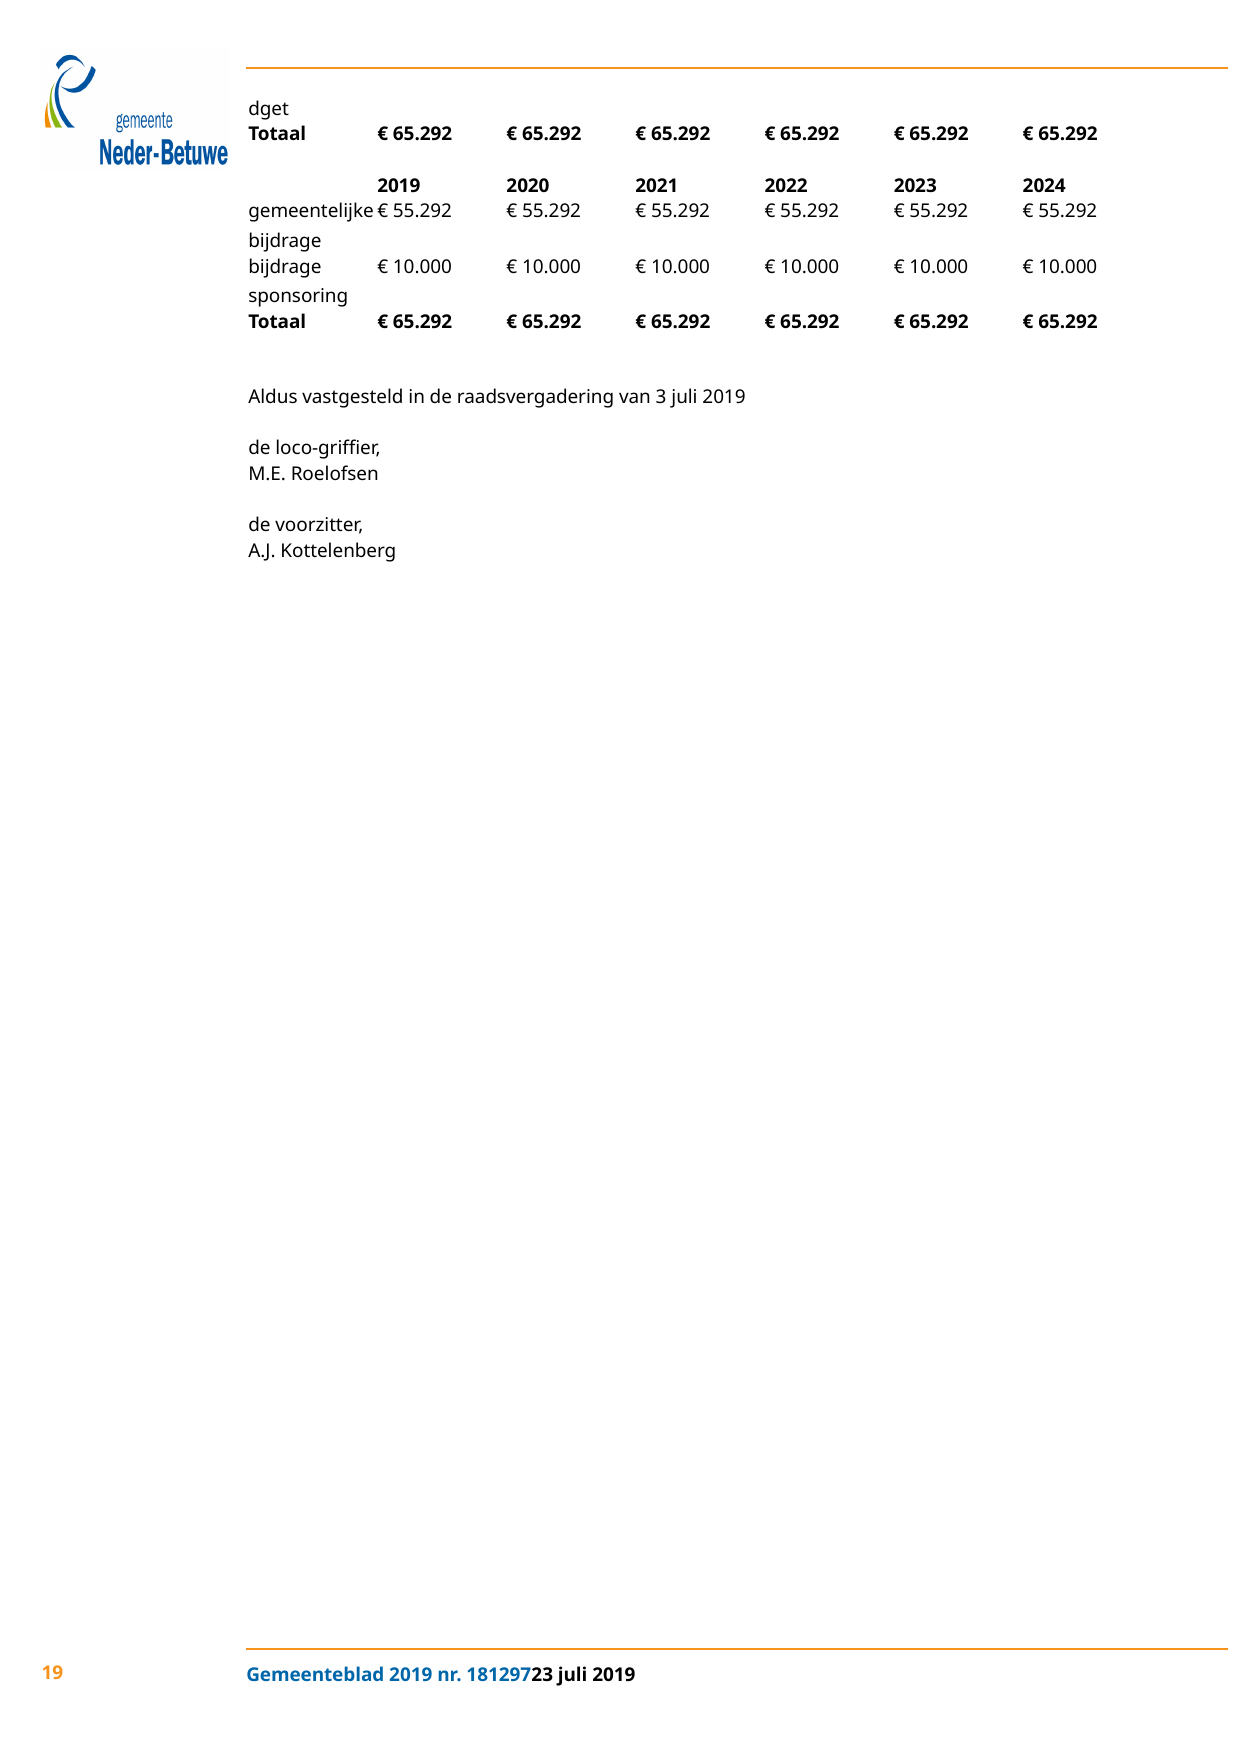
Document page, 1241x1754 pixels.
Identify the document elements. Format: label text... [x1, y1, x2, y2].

table_cell € 10.000 [1023, 253, 1152, 308]
table_cell [506, 95, 635, 121]
table_cell 2021 [635, 172, 764, 198]
table_cell € 65.292 [506, 121, 635, 146]
table_cell € 10.000 [764, 253, 893, 308]
table_cell 2022 [764, 172, 893, 198]
table_cell € 65.292 [894, 308, 1022, 334]
table_cell € 10.000 [894, 253, 1022, 308]
table_cell € 10.000 [377, 253, 506, 308]
text de loco-griffier, [248, 434, 1152, 460]
table_cell € 10.000 [635, 253, 764, 308]
table_cell bijdrage sponsoring [248, 253, 377, 308]
table_cell € 55.292 [894, 198, 1022, 253]
table_cell € 65.292 [377, 121, 506, 146]
table_cell Totaal [248, 121, 377, 146]
table_cell [1023, 95, 1152, 121]
table_cell Totaal [248, 308, 377, 334]
table_cell € 10.000 [506, 253, 635, 308]
table_cell € 65.292 [635, 308, 764, 334]
table_cell 2024 [1023, 172, 1152, 198]
table_cell € 65.292 [1023, 121, 1152, 146]
table_cell dget [248, 95, 377, 121]
text Aldus vastgesteld in de raadsvergadering van 3 juli 2019 [248, 383, 1152, 409]
table_cell [248, 172, 377, 198]
table_cell € 65.292 [377, 308, 506, 334]
table_cell € 55.292 [506, 198, 635, 253]
table_cell € 55.292 [1023, 198, 1152, 253]
table_cell € 65.292 [635, 121, 764, 146]
table_cell € 55.292 [635, 198, 764, 253]
table_cell 2019 [377, 172, 506, 198]
table_cell [377, 95, 506, 121]
table_cell [894, 95, 1022, 121]
table_cell € 55.292 [764, 198, 893, 253]
table_cell 2020 [506, 172, 635, 198]
text de voorzitter, [248, 512, 1152, 537]
table_cell [248, 146, 1152, 172]
table_cell gemeentelijke bijdrage [248, 198, 377, 253]
table_cell € 65.292 [506, 308, 635, 334]
table_cell € 65.292 [764, 121, 893, 146]
table_cell € 55.292 [377, 198, 506, 253]
picture [41, 47, 231, 172]
text A.J. Kottelenberg [248, 537, 1152, 563]
table_cell 2023 [894, 172, 1022, 198]
table_cell [764, 95, 893, 121]
table_cell € 65.292 [894, 121, 1022, 146]
table_cell [635, 95, 764, 121]
table_cell € 65.292 [1023, 308, 1152, 334]
table_cell € 65.292 [764, 308, 893, 334]
text M.E. Roelofsen [248, 460, 1152, 486]
